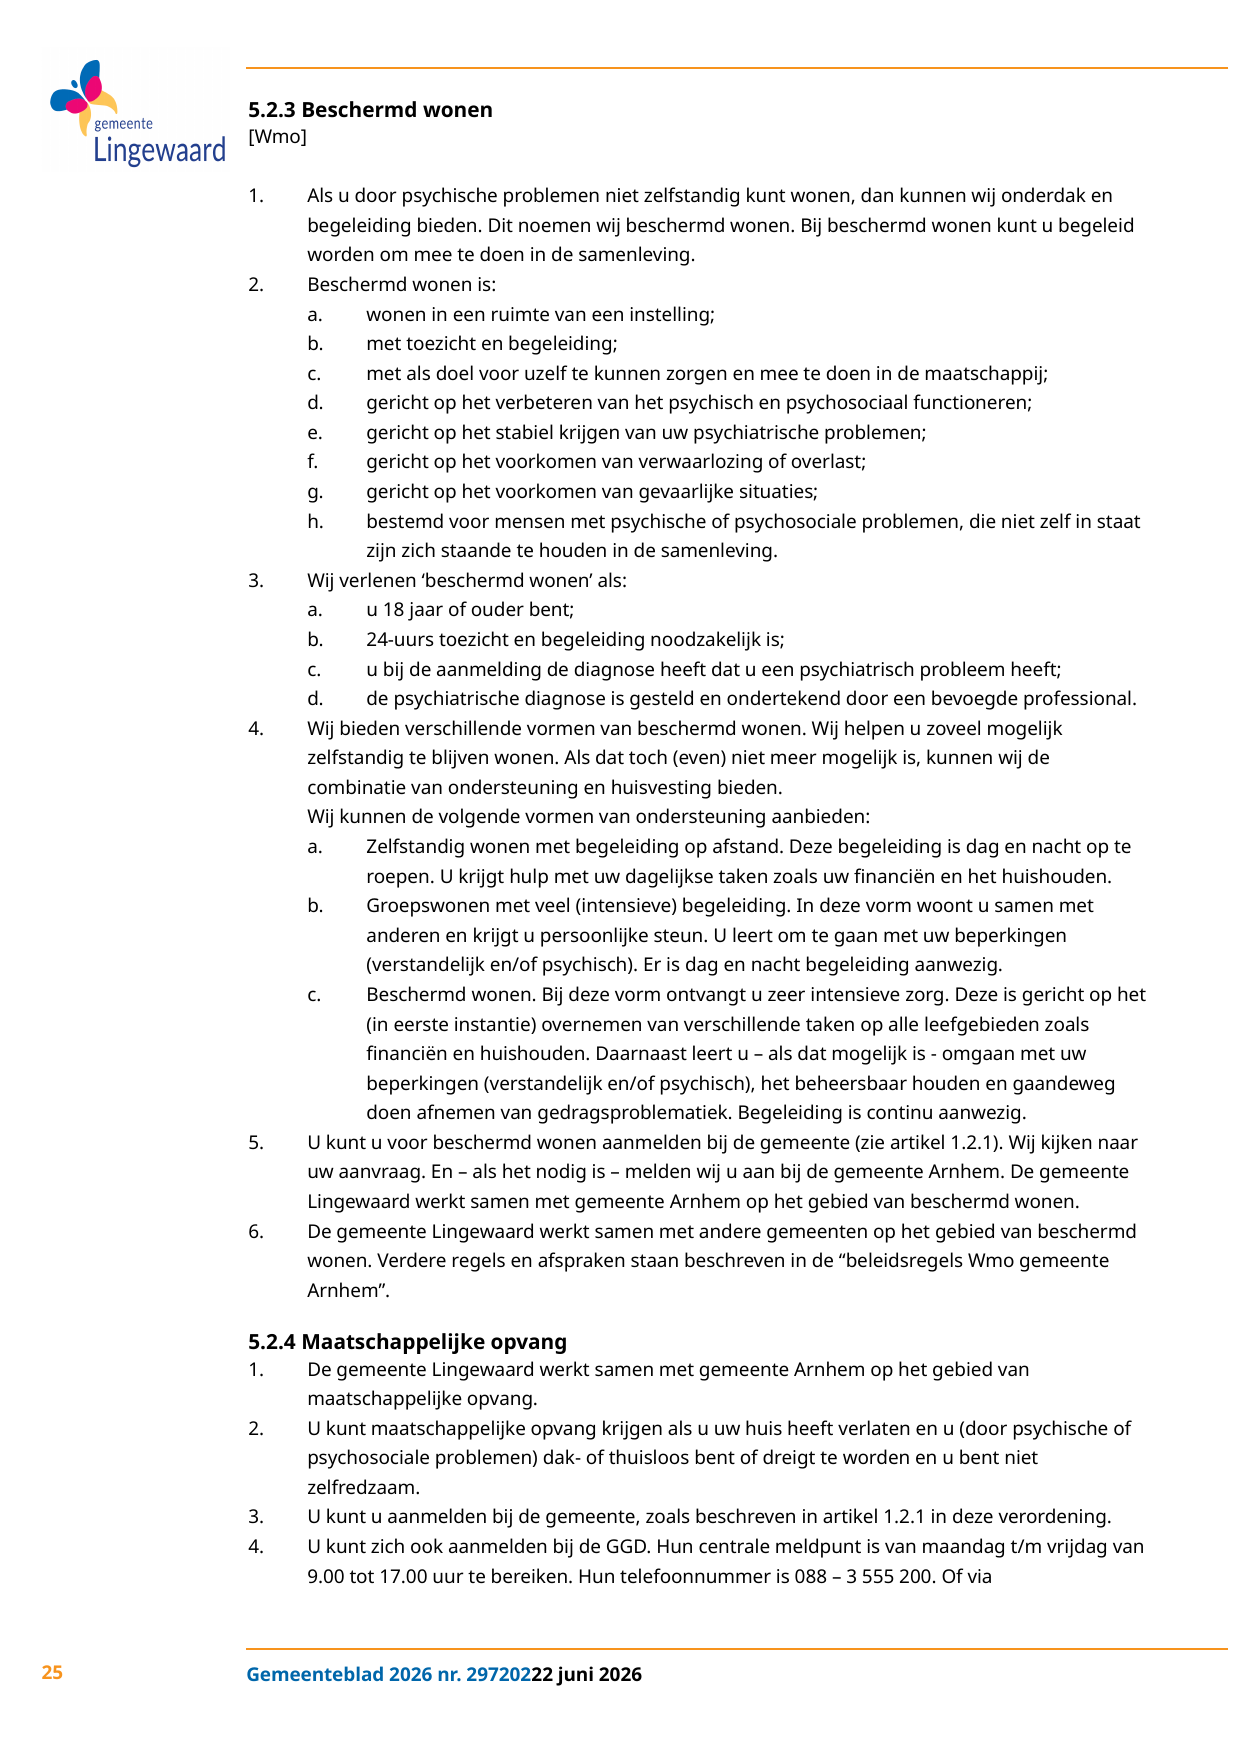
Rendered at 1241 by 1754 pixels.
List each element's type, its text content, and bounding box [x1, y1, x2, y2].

list de psychiatrische diagnose is gesteld en ondertekend door een bevoegde professional. [307, 685, 1152, 711]
list met als doel voor uzelf te kunnen zorgen en mee te doen in de maatschappij; [307, 360, 1152, 386]
text 5.2.4 Maatschappelijke opvang [248, 1327, 1152, 1356]
list Wij bieden verschillende vormen van beschermd wonen. Wij helpen u zoveel mogelijk zelfstandig te blijven wonen. Als dat toch (even) niet meer mogelijk is, kunnen wij de combinatie van ondersteuning en huisvesting bieden. [248, 715, 1152, 800]
list Wij kunnen de volgende vormen van ondersteuning aanbieden: [248, 804, 1152, 829]
text [Wmo] [248, 123, 1152, 149]
list gericht op het voorkomen van gevaarlijke situaties; [307, 478, 1152, 504]
list Beschermd wonen is: [248, 271, 1152, 297]
list Beschermd wonen. Bij deze vorm ontvangt u zeer intensieve zorg. Deze is gericht op het (in eerste instantie) overnemen van verschillende taken op alle leefgebieden zoals financiën en huishouden. Daarnaast leert u – als dat mogelijk is - omgaan met uw beperkingen (verstandelijk en/of psychisch), het beheersbaar houden en gaandeweg doen afnemen van gedragsproblematiek. Begeleiding is continu aanwezig. [307, 981, 1152, 1125]
list gericht op het stabiel krijgen van uw psychiatrische problemen; [307, 419, 1152, 445]
list u 18 jaar of ouder bent; [307, 597, 1152, 622]
list Wij verlenen ‘beschermd wonen’ als: [248, 567, 1152, 593]
list u bij de aanmelding de diagnose heeft dat u een psychiatrisch probleem heeft; [307, 656, 1152, 681]
list U kunt u voor beschermd wonen aanmelden bij de gemeente (zie artikel 1.2.1). Wij kijken naar uw aanvraag. En – als het nodig is – melden wij u aan bij de gemeente Arnhem. De gemeente Lingewaard werkt samen met gemeente Arnhem op het gebied van beschermd wonen. [248, 1129, 1152, 1214]
list gericht op het voorkomen van verwaarlozing of overlast; [307, 449, 1152, 474]
list De gemeente Lingewaard werkt samen met gemeente Arnhem op het gebied van maatschappelijke opvang. [248, 1356, 1152, 1411]
list 24-uurs toezicht en begeleiding noodzakelijk is; [307, 626, 1152, 652]
list U kunt zich ook aanmelden bij de GGD. Hun centrale meldpunt is van maandag t/m vrijdag van 9.00 tot 17.00 uur te bereiken. Hun telefoonnummer is 088 – 3 555 200. Of via [248, 1533, 1152, 1589]
list De gemeente Lingewaard werkt samen met andere gemeenten op het gebied van beschermd wonen. Verdere regels en afspraken staan beschreven in de “beleidsregels Wmo gemeente Arnhem”. [248, 1218, 1152, 1303]
list U kunt maatschappelijke opvang krijgen als u uw huis heeft verlaten en u (door psychische of psychosociale problemen) dak- of thuisloos bent of dreigt te worden en u bent niet zelfredzaam. [248, 1415, 1152, 1500]
list bestemd voor mensen met psychische of psychosociale problemen, die niet zelf in staat zijn zich staande te houden in de samenleving. [307, 508, 1152, 563]
list gericht op het verbeteren van het psychisch en psychosociaal functioneren; [307, 389, 1152, 415]
list wonen in een ruimte van een instelling; [307, 301, 1152, 326]
list U kunt u aanmelden bij de gemeente, zoals beschreven in artikel 1.2.1 in deze verordening. [248, 1504, 1152, 1529]
list Groepswonen met veel (intensieve) begeleiding. In deze vorm woont u samen met anderen en krijgt u persoonlijke steun. U leert om te gaan met uw beperkingen (verstandelijk en/of psychisch). Er is dag en nacht begeleiding aanwezig. [307, 892, 1152, 977]
picture [41, 47, 231, 172]
list Als u door psychische problemen niet zelfstandig kunt wonen, dan kunnen wij onderdak en begeleiding bieden. Dit noemen wij beschermd wonen. Bij beschermd wonen kunt u begeleid worden om mee te doen in de samenleving. [248, 182, 1152, 267]
list Zelfstandig wonen met begeleiding op afstand. Deze begeleiding is dag en nacht op te roepen. U krijgt hulp met uw dagelijkse taken zoals uw financiën en het huishouden. [307, 833, 1152, 888]
list met toezicht en begeleiding; [307, 330, 1152, 356]
text 5.2.3 Beschermd wonen [248, 95, 1152, 123]
